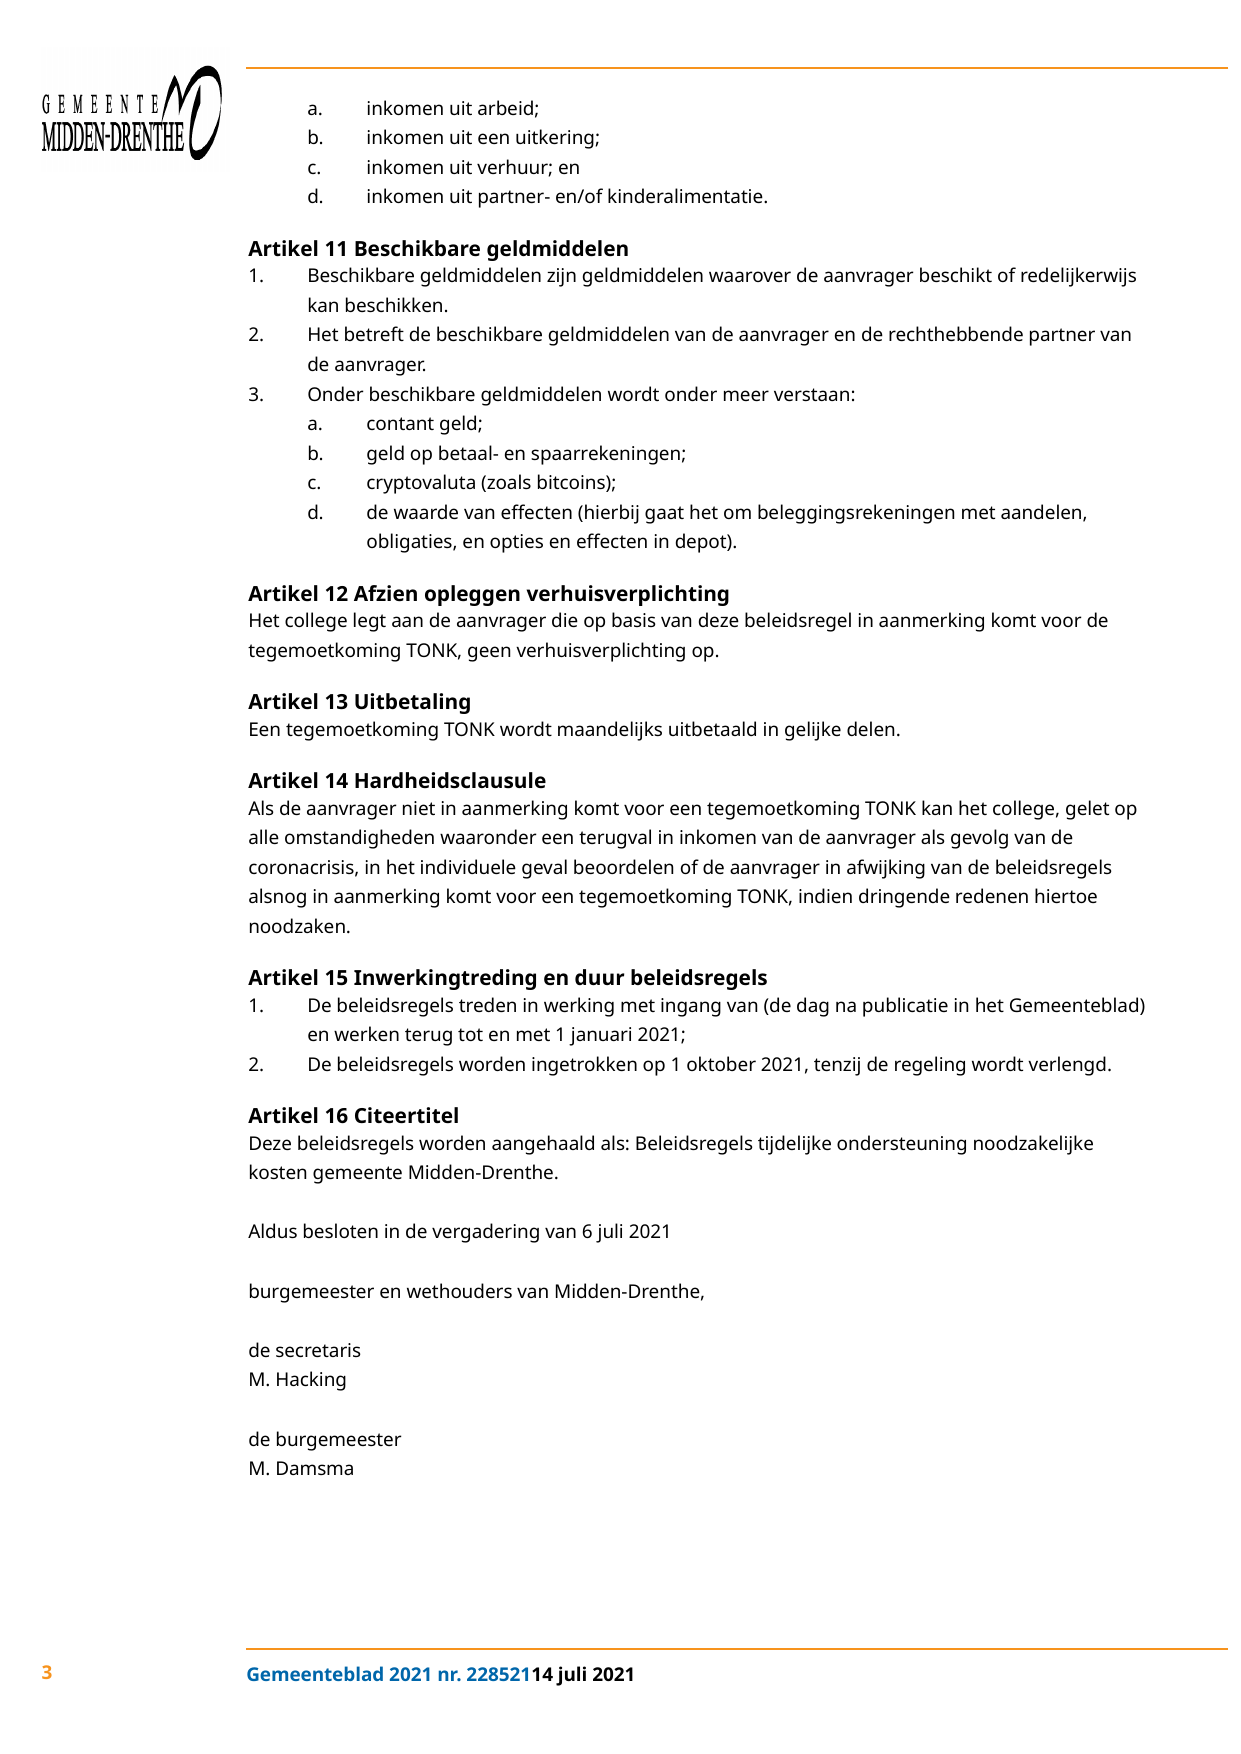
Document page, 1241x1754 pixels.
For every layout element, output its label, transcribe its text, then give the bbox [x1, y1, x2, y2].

list De beleidsregels treden in werking met ingang van (de dag na publicatie in het Gemeenteblad) en werken terug tot en met 1 januari 2021; [248, 992, 1152, 1047]
text Artikel 13 Uitbetaling [248, 687, 1152, 716]
text de burgemeester [248, 1426, 1152, 1452]
text Een tegemoetkoming TONK wordt maandelijks uitbetaald in gelijke delen. [248, 716, 1152, 742]
list Beschikbare geldmiddelen zijn geldmiddelen waarover de aanvrager beschikt of redelijkerwijs kan beschikken. [248, 262, 1152, 318]
text Het college legt aan de aanvrager die op basis van deze beleidsregel in aanmerking komt voor de tegemoetkoming TONK, geen verhuisverplichting op. [248, 607, 1152, 663]
text Artikel 14 Hardheidsclausule [248, 766, 1152, 795]
list Onder beschikbare geldmiddelen wordt onder meer verstaan: [248, 381, 1152, 406]
text Deze beleidsregels worden aangehaald als: Beleidsregels tijdelijke ondersteuning noodzakelijke kosten gemeente Midden-Drenthe. [248, 1130, 1152, 1185]
text Artikel 12 Afzien opleggen verhuisverplichting [248, 579, 1152, 607]
list de waarde van effecten (hierbij gaat het om beleggingsrekeningen met aandelen, obligaties, en opties en effecten in depot). [307, 499, 1152, 554]
text M. Hacking [248, 1367, 1152, 1392]
text de secretaris [248, 1337, 1152, 1363]
text Als de aanvrager niet in aanmerking komt voor een tegemoetkoming TONK kan het college, gelet op alle omstandigheden waaronder een terugval in inkomen van de aanvrager als gevolg van de coronacrisis, in het individuele geval beoordelen of de aanvrager in afwijking van de beleidsregels alsnog in aanmerking komt voor een tegemoetkoming TONK, indien dringende redenen hiertoe noodzaken. [248, 795, 1152, 939]
text Artikel 16 Citeertitel [248, 1102, 1152, 1130]
text M. Damsma [248, 1455, 1152, 1481]
list geld op betaal- en spaarrekeningen; [307, 440, 1152, 466]
list inkomen uit verhuur; en [307, 154, 1152, 180]
list inkomen uit arbeid; [307, 95, 1152, 121]
text burgemeester en wethouders van Midden-Drenthe, [248, 1278, 1152, 1304]
list cryptovaluta (zoals bitcoins); [307, 469, 1152, 495]
list inkomen uit een uitkering; [307, 124, 1152, 150]
text Artikel 11 Beschikbare geldmiddelen [248, 234, 1152, 262]
list contant geld; [307, 410, 1152, 436]
text Artikel 15 Inwerkingtreding en duur beleidsregels [248, 963, 1152, 992]
list De beleidsregels worden ingetrokken op 1 oktober 2021, tenzij de regeling wordt verlengd. [248, 1051, 1152, 1077]
list Het betreft de beschikbare geldmiddelen van de aanvrager en de rechthebbende partner van de aanvrager. [248, 322, 1152, 377]
list inkomen uit partner- en/of kinderalimentatie. [307, 183, 1152, 209]
picture [41, 47, 231, 172]
text Aldus besloten in de vergadering van 6 juli 2021 [248, 1219, 1152, 1244]
